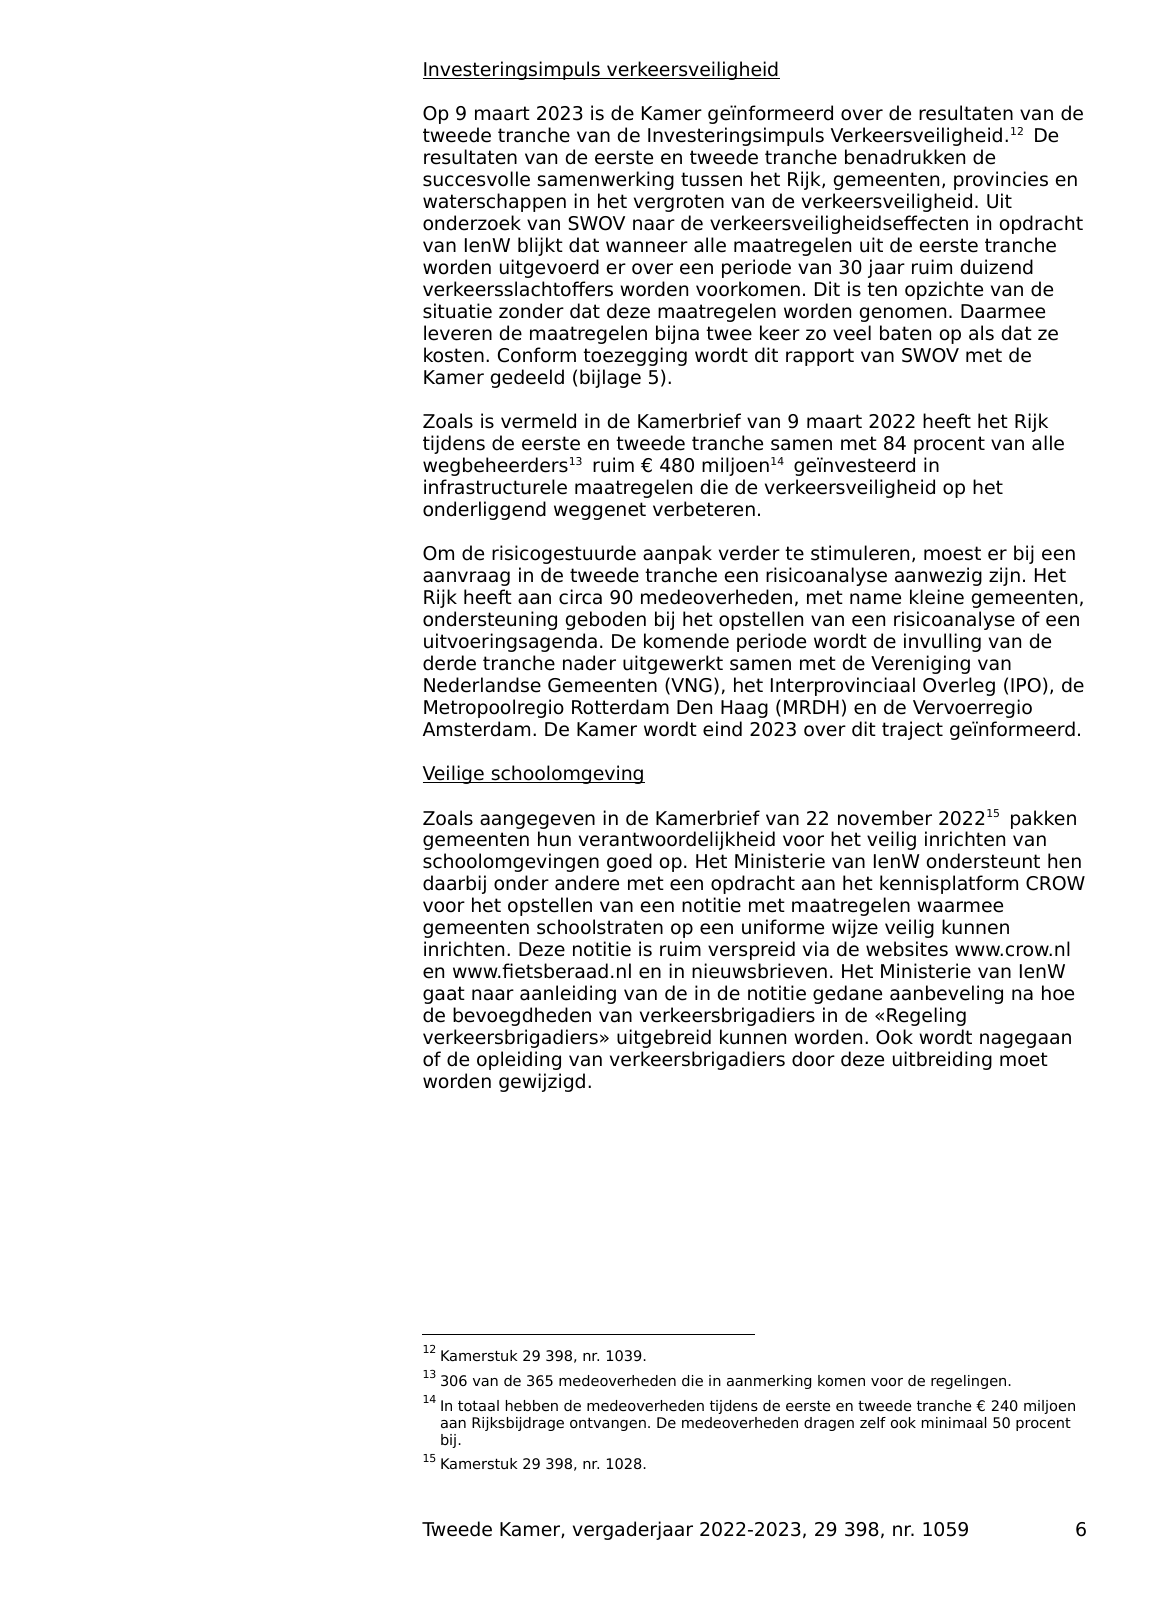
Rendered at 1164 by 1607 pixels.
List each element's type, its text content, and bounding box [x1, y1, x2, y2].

text 306 van de 365 medeoverheden die in aanmerking komen voor de regelingen. [422, 1368, 1087, 1391]
text Kamerstuk 29 398, nr. 1028. [422, 1452, 1087, 1474]
text Om de risicogestuurde aanpak verder te stimuleren, moest er bij een aanvraag in de tweede tranche een risicoanalyse aanwezig zijn. Het Rijk heeft aan circa 90 medeoverheden, met name kleine gemeenten, ondersteuning geboden bij het opstellen van een risicoanalyse of een uitvoeringsagenda. De komende periode wordt de invulling van de derde tranche nader uitgewerkt samen met de Vereniging van Nederlandse Gemeenten (VNG), het Interprovinciaal Overleg (IPO), de Metropoolregio Rotterdam Den Haag (MRDH) en de Vervoerregio Amsterdam. De Kamer wordt eind 2023 over dit traject geïnformeerd. [422, 543, 1087, 741]
subtitle Veilige schoolomgeving [422, 763, 1087, 785]
text Zoals aangegeven in de Kamerbrief van 22 november 2022 pakken gemeenten hun verantwoordelijkheid voor het veilig inrichten van schoolomgevingen goed op. Het Ministerie van IenW ondersteunt hen daarbij onder andere met een opdracht aan het kennisplatform CROW voor het opstellen van een notitie met maatregelen waarmee gemeenten schoolstraten op een uniforme wijze veilig kunnen inrichten. Deze notitie is ruim verspreid via de websites www.crow.nl en www.fietsberaad.nl en in nieuwsbrieven. Het Ministerie van IenW gaat naar aanleiding van de in de notitie gedane aanbeveling na hoe de bevoegdheden van verkeersbrigadiers in de «Regeling verkeersbrigadiers» uitgebreid kunnen worden. Ook wordt nagegaan of de opleiding van verkeersbrigadiers door deze uitbreiding moet worden gewijzigd. [422, 807, 1087, 1093]
text Kamerstuk 29 398, nr. 1039. [422, 1343, 1087, 1366]
text In totaal hebben de medeoverheden tijdens de eerste en tweede tranche € 240 miljoen aan Rijksbijdrage ontvangen. De medeoverheden dragen zelf ook minimaal 50 procent bij. [422, 1393, 1087, 1449]
text Op 9 maart 2023 is de Kamer geïnformeerd over de resultaten van de tweede tranche van de Investeringsimpuls Verkeersveiligheid. De resultaten van de eerste en tweede tranche benadrukken de succesvolle samenwerking tussen het Rijk, gemeenten, provincies en waterschappen in het vergroten van de verkeersveiligheid. Uit onderzoek van SWOV naar de verkeersveiligheidseffecten in opdracht van IenW blijkt dat wanneer alle maatregelen uit de eerste tranche worden uitgevoerd er over een periode van 30 jaar ruim duizend verkeersslachtoffers worden voorkomen. Dit is ten opzichte van de situatie zonder dat deze maatregelen worden genomen. Daarmee leveren de maatregelen bijna twee keer zo veel baten op als dat ze kosten. Conform toezegging wordt dit rapport van SWOV met de Kamer gedeeld (bijlage 5). [422, 103, 1087, 389]
text Zoals is vermeld in de Kamerbrief van 9 maart 2022 heeft het Rijk tijdens de eerste en tweede tranche samen met 84 procent van alle wegbeheerders ruim € 480 miljoen geïnvesteerd in infrastructurele maatregelen die de verkeersveiligheid op het onderliggend weggenet verbeteren. [422, 411, 1087, 521]
subtitle Investeringsimpuls verkeersveiligheid [422, 59, 1087, 81]
